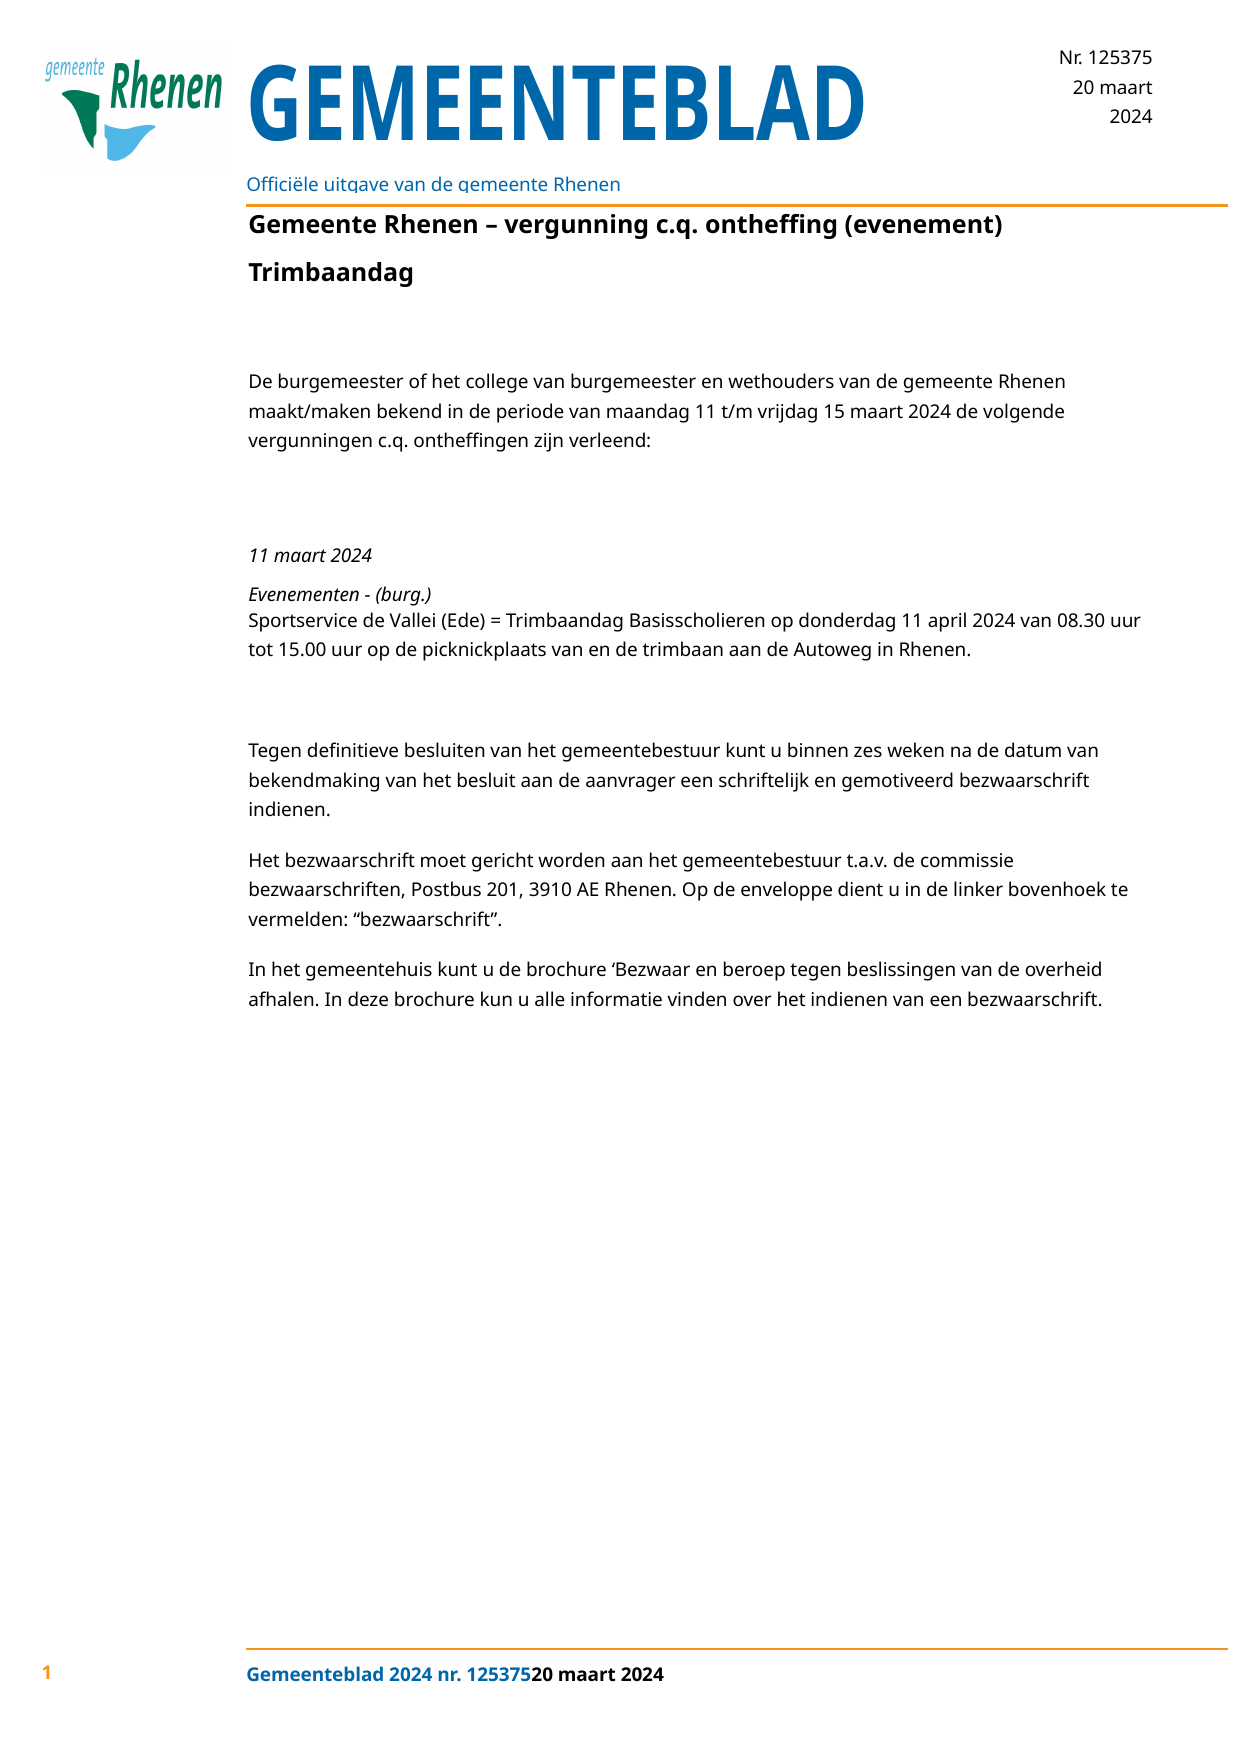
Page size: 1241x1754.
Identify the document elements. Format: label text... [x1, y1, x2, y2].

text Gemeente Rhenen – vergunning c.q. ontheffing (evenement) Trimbaandag [248, 207, 1152, 288]
text Het bezwaarschrift moet gericht worden aan het gemeentebestuur t.a.v. de commissie bezwaarschriften, Postbus 201, 3910 AE Rhenen. Op de enveloppe dient u in de linker bovenhoek te vermelden: “bezwaarschrift”. [248, 847, 1152, 932]
text De burgemeester of het college van burgemeester en wethouders van de gemeente Rhenen maakt/maken bekend in de periode van maandag 11 t/m vrijdag 15 maart 2024 de volgende vergunningen c.q. ontheffingen zijn verleend: [248, 368, 1152, 453]
picture [41, 47, 231, 172]
text Sportservice de Vallei (Ede) = Trimbaandag Basisscholieren op donderdag 11 april 2024 van 08.30 uur tot 15.00 uur op de picknickplaats van en de trimbaan aan de Autoweg in Rhenen. [248, 607, 1152, 662]
text Evenementen - (burg.) [248, 581, 1152, 607]
text Tegen definitieve besluiten van het gemeentebestuur kunt u binnen zes weken na de datum van bekendmaking van het besluit aan de aanvrager een schriftelijk en gemotiveerd bezwaarschrift indienen. [248, 737, 1152, 822]
text In het gemeentehuis kunt u de brochure ‘Bezwaar en beroep tegen beslissingen van de overheid afhalen. In deze brochure kun u alle informatie vinden over het indienen van een bezwaarschrift. [248, 956, 1152, 1012]
text 11 maart 2024 [248, 542, 1152, 568]
